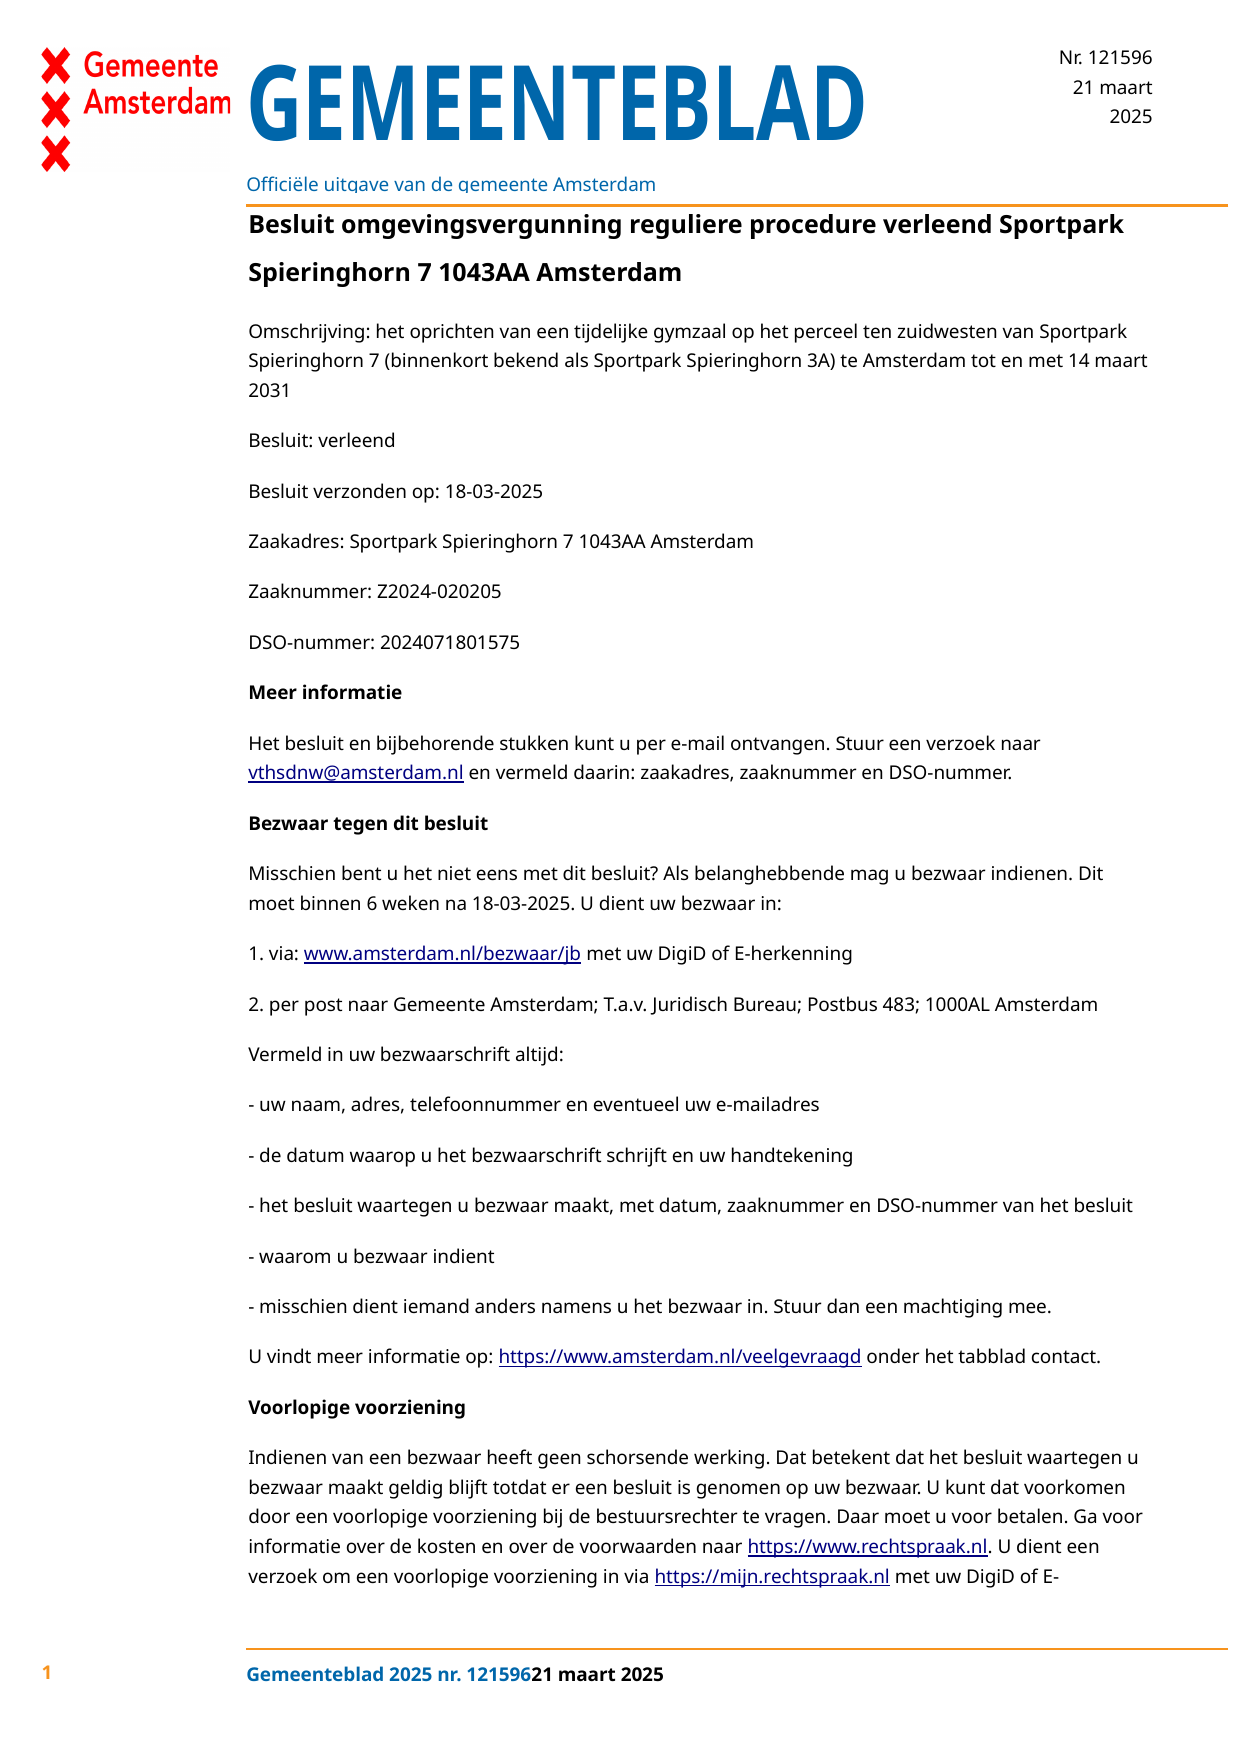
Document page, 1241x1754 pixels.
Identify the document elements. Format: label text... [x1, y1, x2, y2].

text Zaakadres: Sportpark Spieringhorn 7 1043AA Amsterdam [248, 528, 1152, 554]
text - waarom u bezwaar indient [248, 1243, 1152, 1269]
picture [41, 47, 231, 172]
text Omschrijving: het oprichten van een tijdelijke gymzaal op het perceel ten zuidwesten van Sportpark Spieringhorn 7 (binnenkort bekend als Sportpark Spieringhorn 3A) te Amsterdam tot en met 14 maart 2031 [248, 318, 1152, 403]
text Besluit: verleend [248, 427, 1152, 453]
text - uw naam, adres, telefoonnummer en eventueel uw e-mailadres [248, 1092, 1152, 1117]
text Besluit omgevingsvergunning reguliere procedure verleend Sportpark Spieringhorn 7 1043AA Amsterdam [248, 207, 1152, 288]
text - misschien dient iemand anders namens u het bezwaar in. Stuur dan een machtiging mee. [248, 1293, 1152, 1319]
text Voorlopige voorziening [248, 1394, 1152, 1420]
text Zaaknummer: Z2024-020205 [248, 579, 1152, 604]
text Misschien bent u het niet eens met dit besluit? Als belanghebbende mag u bezwaar indienen. Dit moet binnen 6 weken na 18-03-2025. U dient uw bezwaar in: [248, 860, 1152, 916]
text - de datum waarop u het bezwaarschrift schrijft en uw handtekening [248, 1142, 1152, 1168]
text Besluit verzonden op: 18-03-2025 [248, 478, 1152, 504]
text - het besluit waartegen u bezwaar maakt, met datum, zaaknummer en DSO-nummer van het besluit [248, 1192, 1152, 1218]
text Meer informatie [248, 679, 1152, 705]
text Het besluit en bijbehorende stukken kunt u per e-mail ontvangen. Stuur een verzoek naar vthsdnw@amsterdam.nl en vermeld daarin: zaakadres, zaaknummer en DSO-nummer. [248, 730, 1152, 785]
text U vindt meer informatie op: https://www.amsterdam.nl/veelgevraagd onder het tabblad contact. [248, 1344, 1152, 1369]
text 2. per post naar Gemeente Amsterdam; T.a.v. Juridisch Bureau; Postbus 483; 1000AL Amsterdam [248, 991, 1152, 1017]
text 1. via: www.amsterdam.nl/bezwaar/jb met uw DigiD of E-herkenning [248, 940, 1152, 966]
text Indienen van een bezwaar heeft geen schorsende werking. Dat betekent dat het besluit waartegen u bezwaar maakt geldig blijft totdat er een besluit is genomen op uw bezwaar. U kunt dat voorkomen door een voorlopige voorziening bij de bestuursrechter te vragen. Daar moet u voor betalen. Ga voor informatie over de kosten en over de voorwaarden naar https://www.rechtspraak.nl. U dient een verzoek om een voorlopige voorziening in via https://mijn.rechtspraak.nl met uw DigiD of E- [248, 1444, 1152, 1589]
text Bezwaar tegen dit besluit [248, 810, 1152, 836]
text Vermeld in uw bezwaarschrift altijd: [248, 1041, 1152, 1067]
text DSO-nummer: 2024071801575 [248, 629, 1152, 655]
